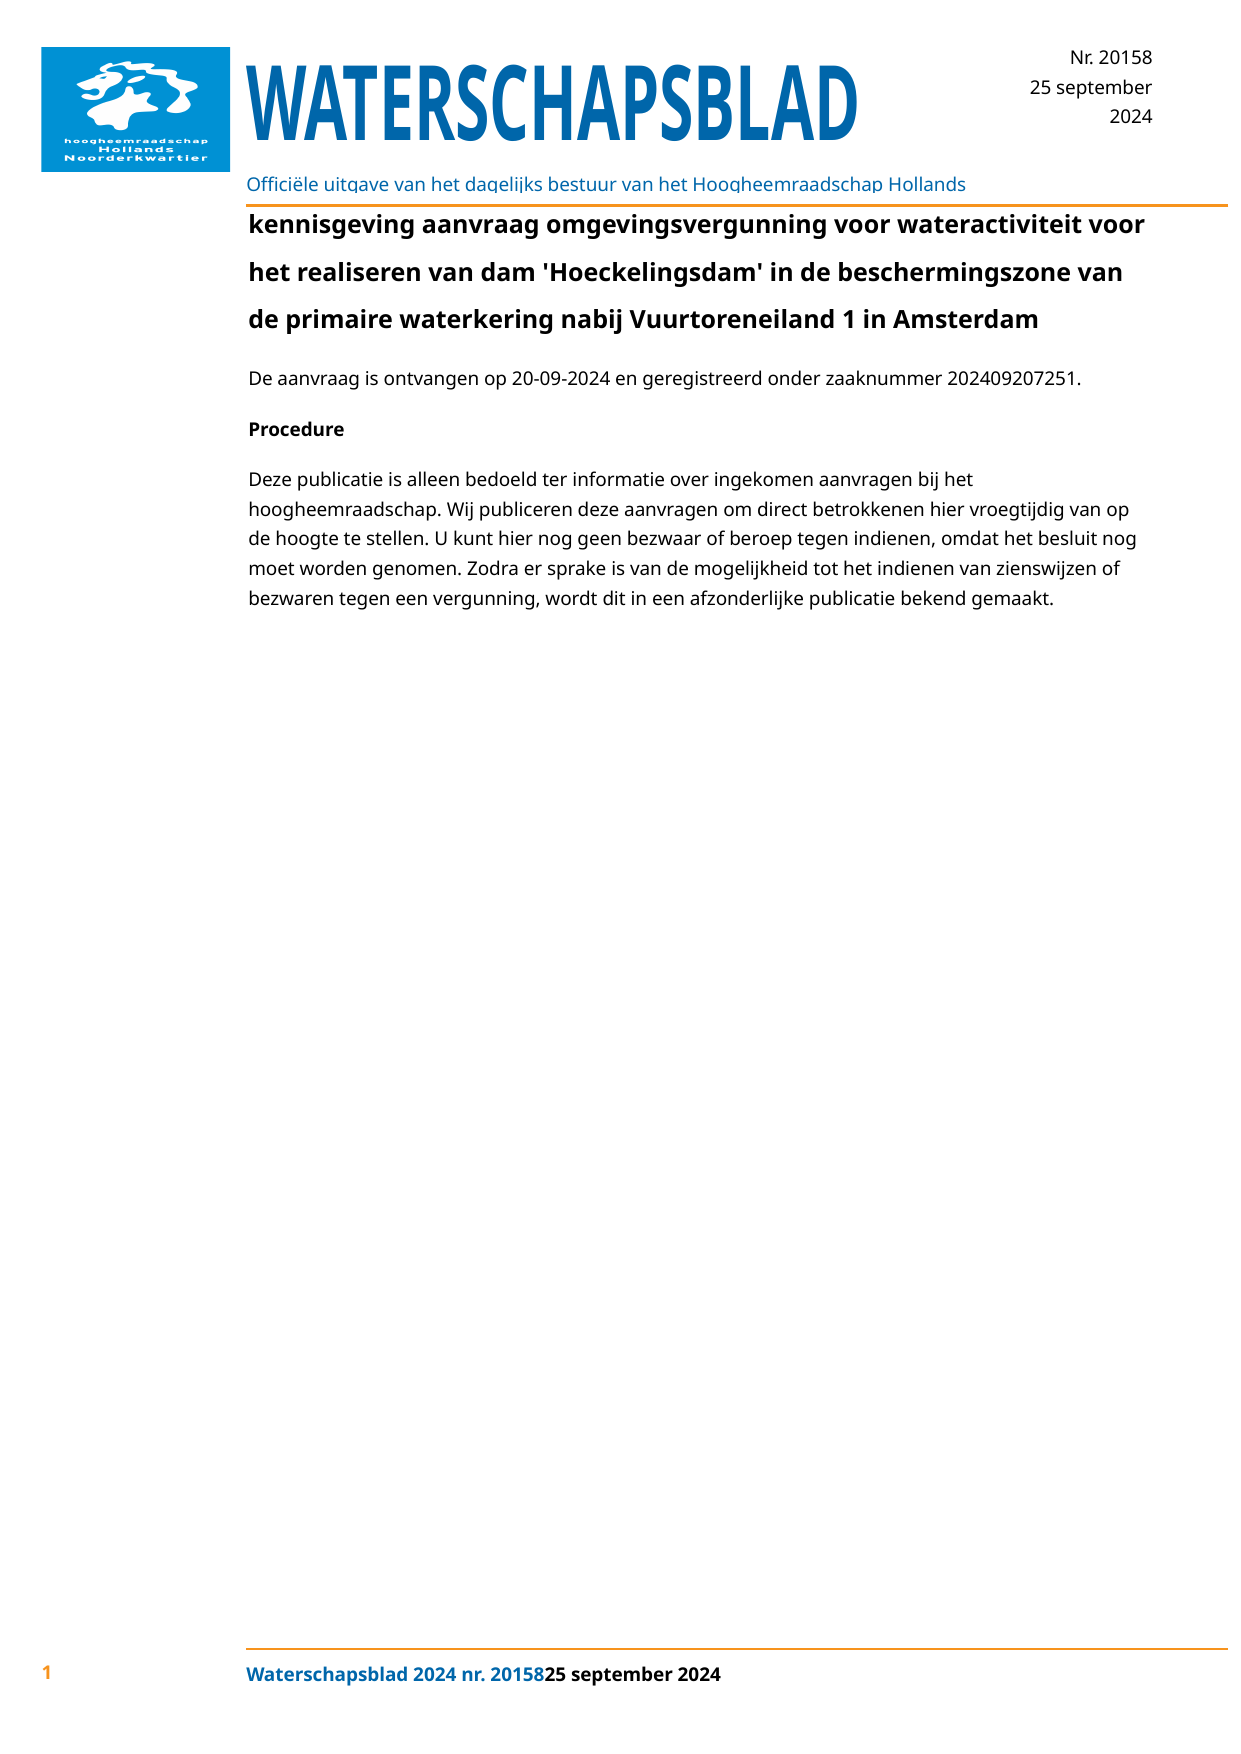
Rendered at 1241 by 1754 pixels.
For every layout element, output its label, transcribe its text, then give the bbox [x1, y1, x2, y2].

picture [118, 62, 197, 112]
text De aanvraag is ontvangen op 20-09-2024 en geregistreerd onder zaaknummer 202409207251. [248, 366, 1152, 391]
text Deze publicatie is alleen bedoeld ter informatie over ingekomen aanvragen bij het hoogheemraadschap. Wij publiceren deze aanvragen om direct betrokkenen hier vroegtijdig van op de hoogte te stellen. U kunt hier nog geen bezwaar of beroep tegen indienen, omdat het besluit nog moet worden genomen. Zodra er sprake is van de mogelijkheid tot het indienen van zienswijzen of bezwaren tegen een vergunning, wordt dit in een afzonderlijke publicatie bekend gemaakt. [248, 466, 1152, 610]
picture [78, 64, 122, 99]
picture [129, 76, 144, 82]
text Procedure [248, 416, 1152, 442]
text kennisgeving aanvraag omgevingsvergunning voor wateractiviteit voor het realiseren van dam 'Hoeckelingsdam' in de beschermingszone van de primaire waterkering nabij Vuurtoreneiland 1 in Amsterdam [248, 207, 1152, 336]
picture [88, 87, 157, 130]
